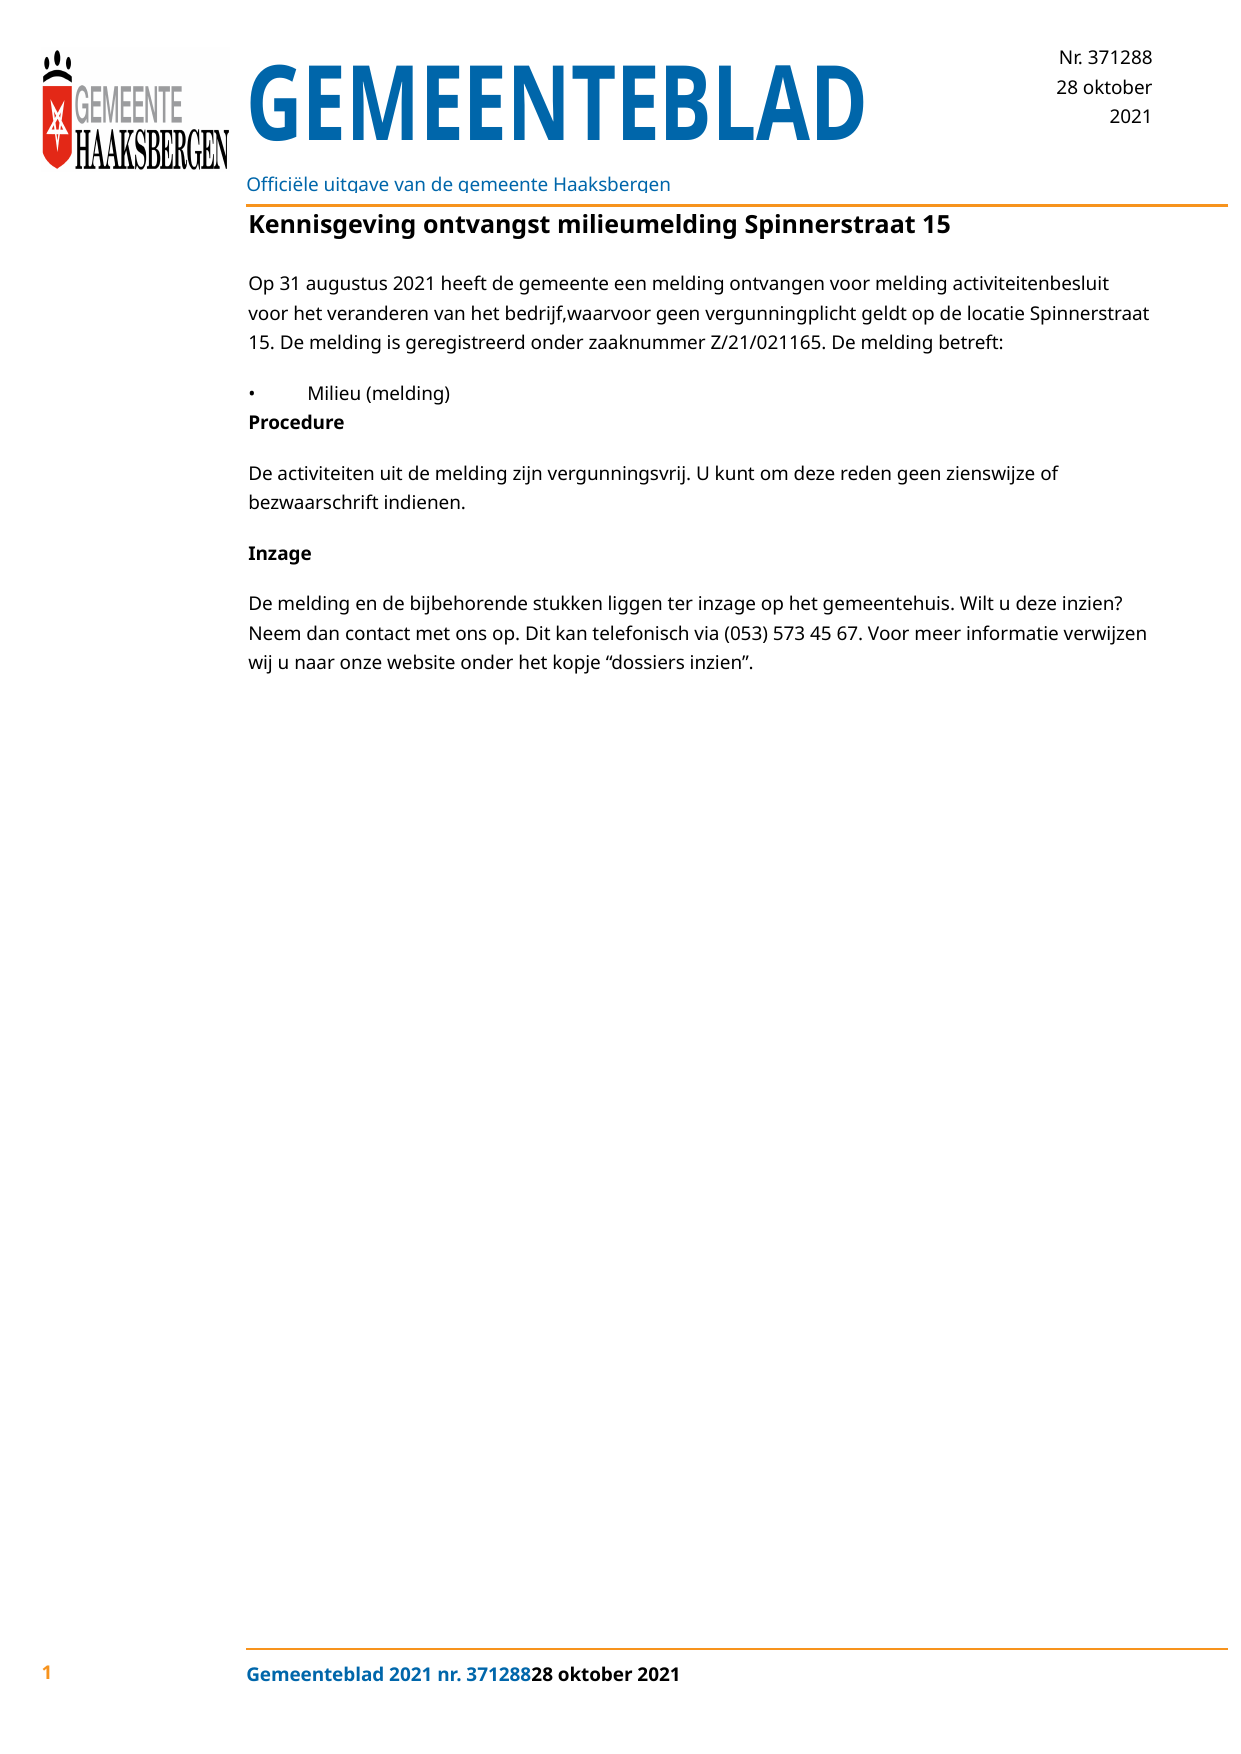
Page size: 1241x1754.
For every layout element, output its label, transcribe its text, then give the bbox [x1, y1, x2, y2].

list Milieu (melding) [248, 380, 1152, 406]
text Inzage [248, 540, 1152, 566]
text De melding en de bijbehorende stukken liggen ter inzage op het gemeentehuis. Wilt u deze inzien? Neem dan contact met ons op. Dit kan telefonisch via (053) 573 45 67. Voor meer informatie verwijzen wij u naar onze website onder het kopje “dossiers inzien”. [248, 590, 1152, 675]
text Procedure [248, 409, 1152, 435]
text Op 31 augustus 2021 heeft de gemeente een melding ontvangen voor melding activiteitenbesluit voor het veranderen van het bedrijf,waarvoor geen vergunningplicht geldt op de locatie Spinnerstraat 15. De melding is geregistreerd onder zaaknummer Z/21/021165. De melding betreft: [248, 270, 1152, 355]
picture [41, 47, 231, 172]
text Kennisgeving ontvangst milieumelding Spinnerstraat 15 [248, 207, 1152, 241]
text De activiteiten uit de melding zijn vergunningsvrij. U kunt om deze reden geen zienswijze of bezwaarschrift indienen. [248, 460, 1152, 515]
